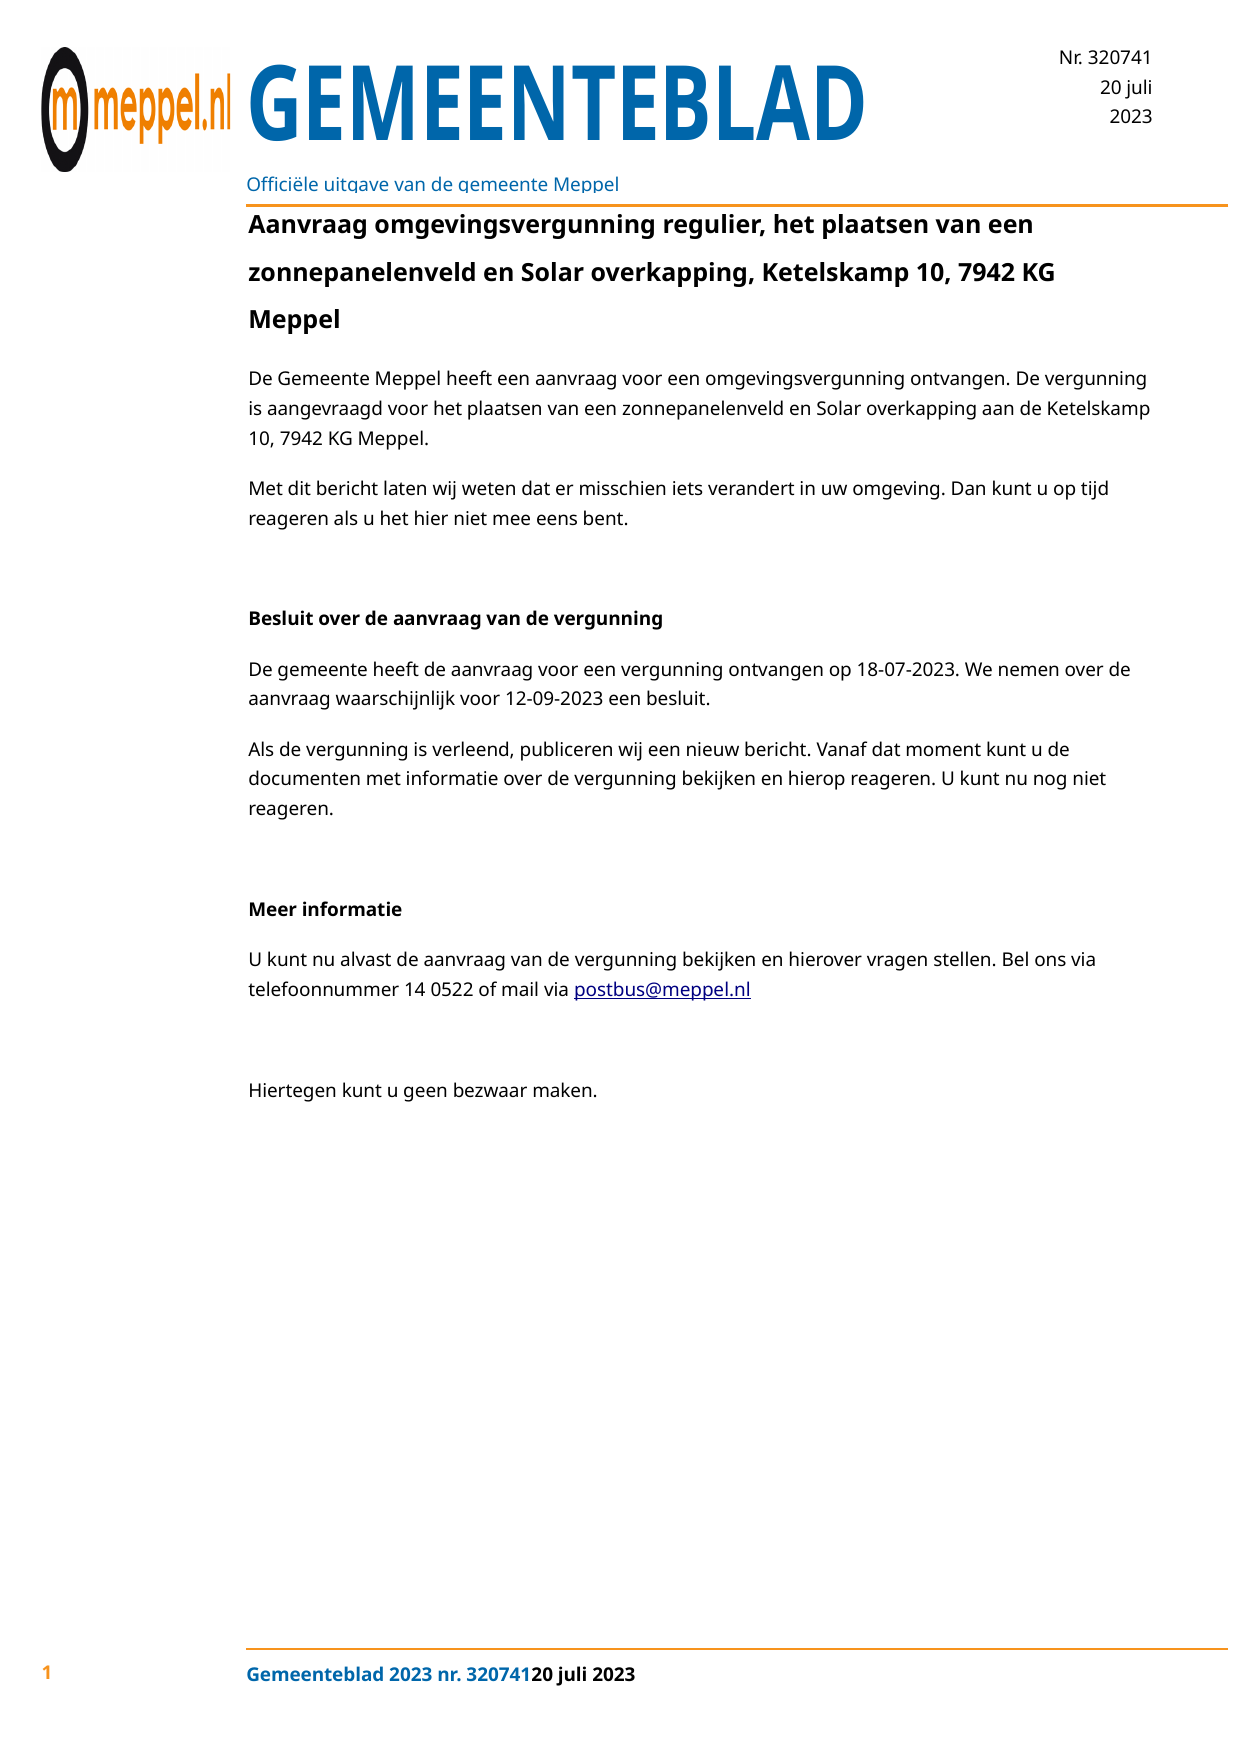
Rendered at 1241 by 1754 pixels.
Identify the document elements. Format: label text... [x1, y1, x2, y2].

text U kunt nu alvast de aanvraag van de vergunning bekijken en hierover vragen stellen. Bel ons via telefoonnummer 14 0522 of mail via postbus@meppel.nl [248, 946, 1152, 1002]
text Besluit over de aanvraag van de vergunning [248, 606, 1152, 631]
picture [41, 47, 231, 172]
text Aanvraag omgevingsvergunning regulier, het plaatsen van een zonnepanelenveld en Solar overkapping, Ketelskamp 10, 7942 KG Meppel [248, 207, 1152, 336]
text Als de vergunning is verleend, publiceren wij een nieuw bericht. Vanaf dat moment kunt u de documenten met informatie over de vergunning bekijken en hierop reageren. U kunt nu nog niet reageren. [248, 736, 1152, 821]
text De Gemeente Meppel heeft een aanvraag voor een omgevingsvergunning ontvangen. De vergunning is aangevraagd voor het plaatsen van een zonnepanelenveld en Solar overkapping aan de Ketelskamp 10, 7942 KG Meppel. [248, 366, 1152, 450]
text Hiertegen kunt u geen bezwaar maken. [248, 1077, 1152, 1102]
text Meer informatie [248, 896, 1152, 922]
text Met dit bericht laten wij weten dat er misschien iets verandert in uw omgeving. Dan kunt u op tijd reageren als u het hier niet mee eens bent. [248, 475, 1152, 530]
text De gemeente heeft de aanvraag voor een vergunning ontvangen op 18-07-2023. We nemen over de aanvraag waarschijnlijk voor 12-09-2023 een besluit. [248, 656, 1152, 711]
